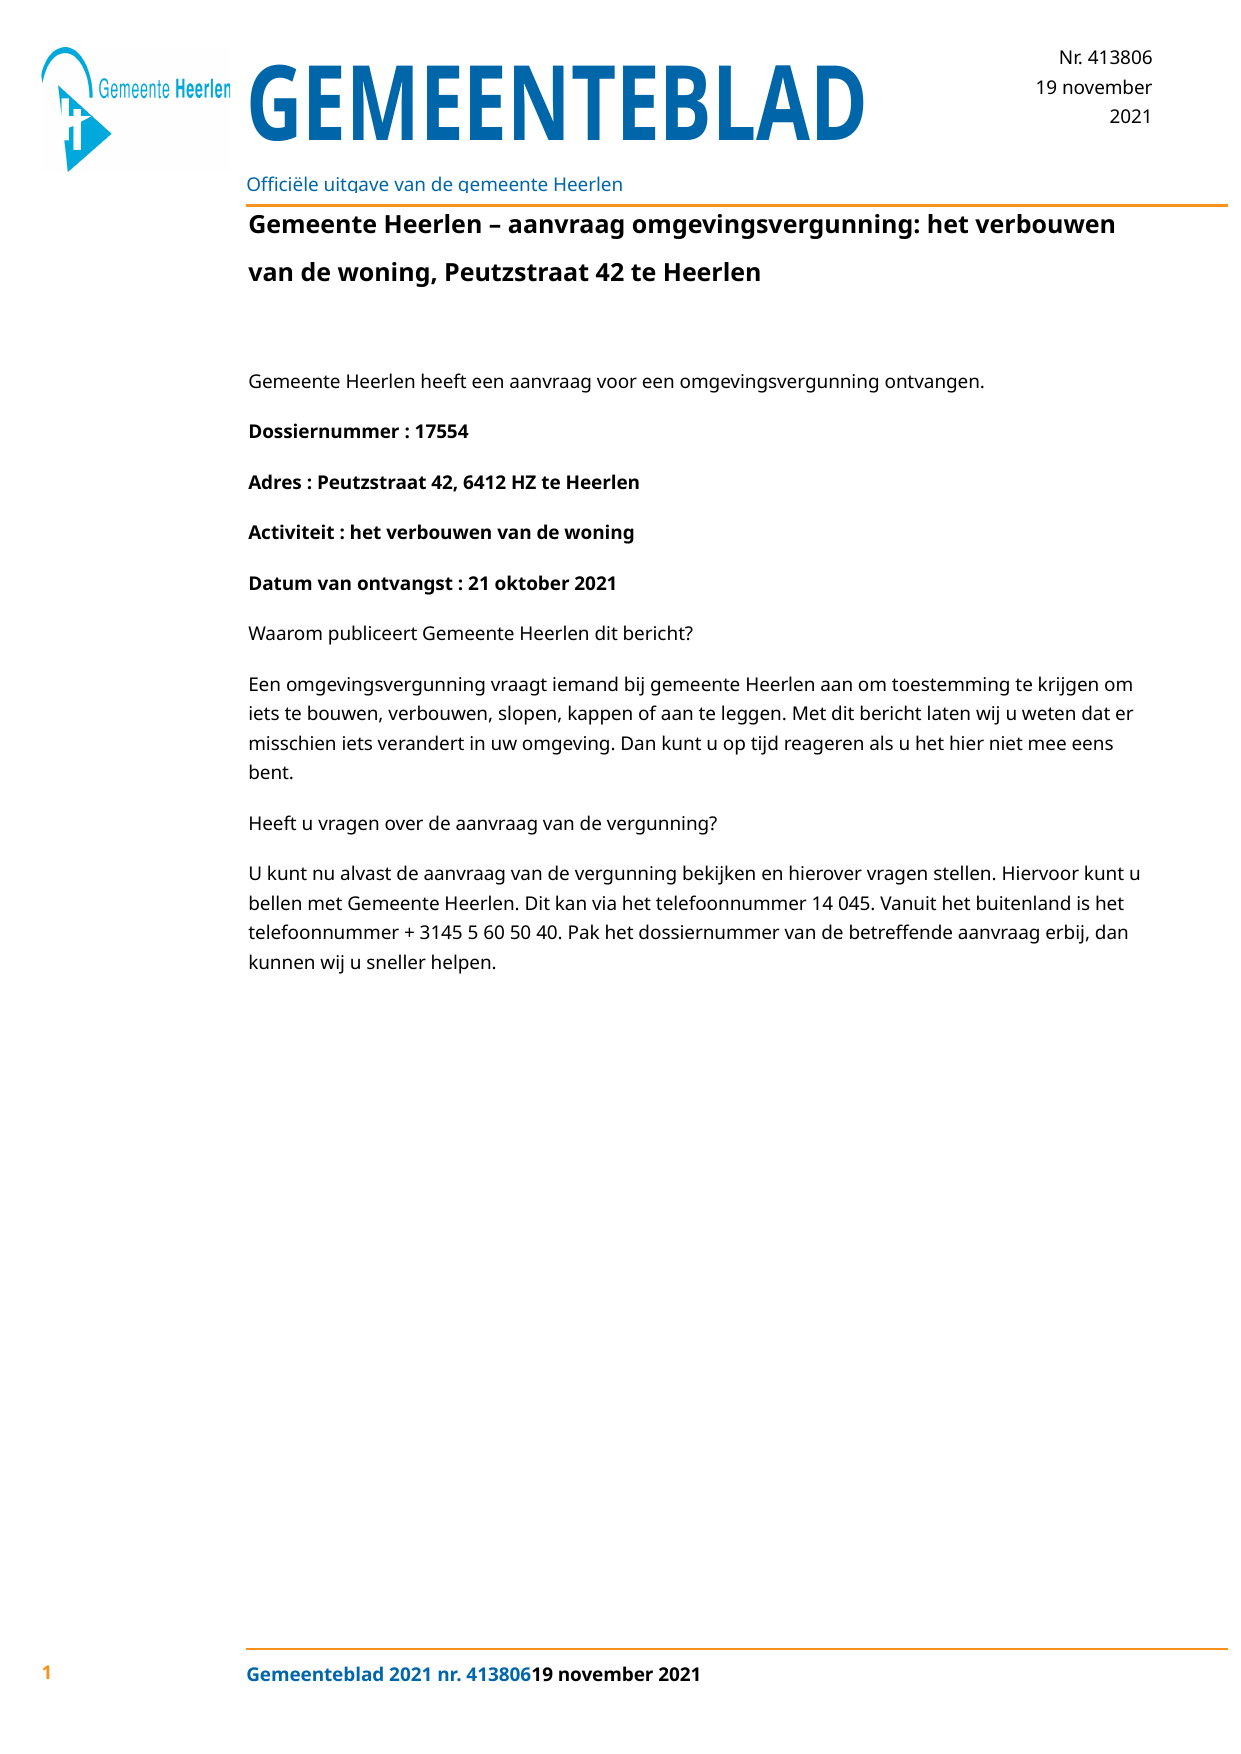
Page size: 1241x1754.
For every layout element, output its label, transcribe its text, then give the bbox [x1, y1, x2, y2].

text Dossiernummer : 17554 [248, 419, 1152, 444]
text Gemeente Heerlen heeft een aanvraag voor een omgevingsvergunning ontvangen. [248, 368, 1152, 394]
text U kunt nu alvast de aanvraag van de vergunning bekijken en hierover vragen stellen. Hiervoor kunt u bellen met Gemeente Heerlen. Dit kan via het telefoonnummer 14 045. Vanuit het buitenland is het telefoonnummer + 3145 5 60 50 40. Pak het dossiernummer van de betreffende aanvraag erbij, dan kunnen wij u sneller helpen. [248, 860, 1152, 975]
text Heeft u vragen over de aanvraag van de vergunning? [248, 810, 1152, 836]
text Activiteit : het verbouwen van de woning [248, 519, 1152, 545]
picture [41, 47, 231, 172]
text Een omgevingsvergunning vraagt iemand bij gemeente Heerlen aan om toestemming te krijgen om iets te bouwen, verbouwen, slopen, kappen of aan te leggen. Met dit bericht laten wij u weten dat er misschien iets verandert in uw omgeving. Dan kunt u op tijd reageren als u het hier niet mee eens bent. [248, 671, 1152, 785]
text Waarom publiceert Gemeente Heerlen dit bericht? [248, 620, 1152, 646]
picture [41, 47, 59, 70]
text Adres : Peutzstraat 42, 6412 HZ te Heerlen [248, 469, 1152, 495]
text Datum van ontvangst : 21 oktober 2021 [248, 570, 1152, 596]
text Gemeente Heerlen – aanvraag omgevingsvergunning: het verbouwen van de woning, Peutzstraat 42 te Heerlen [248, 207, 1152, 288]
